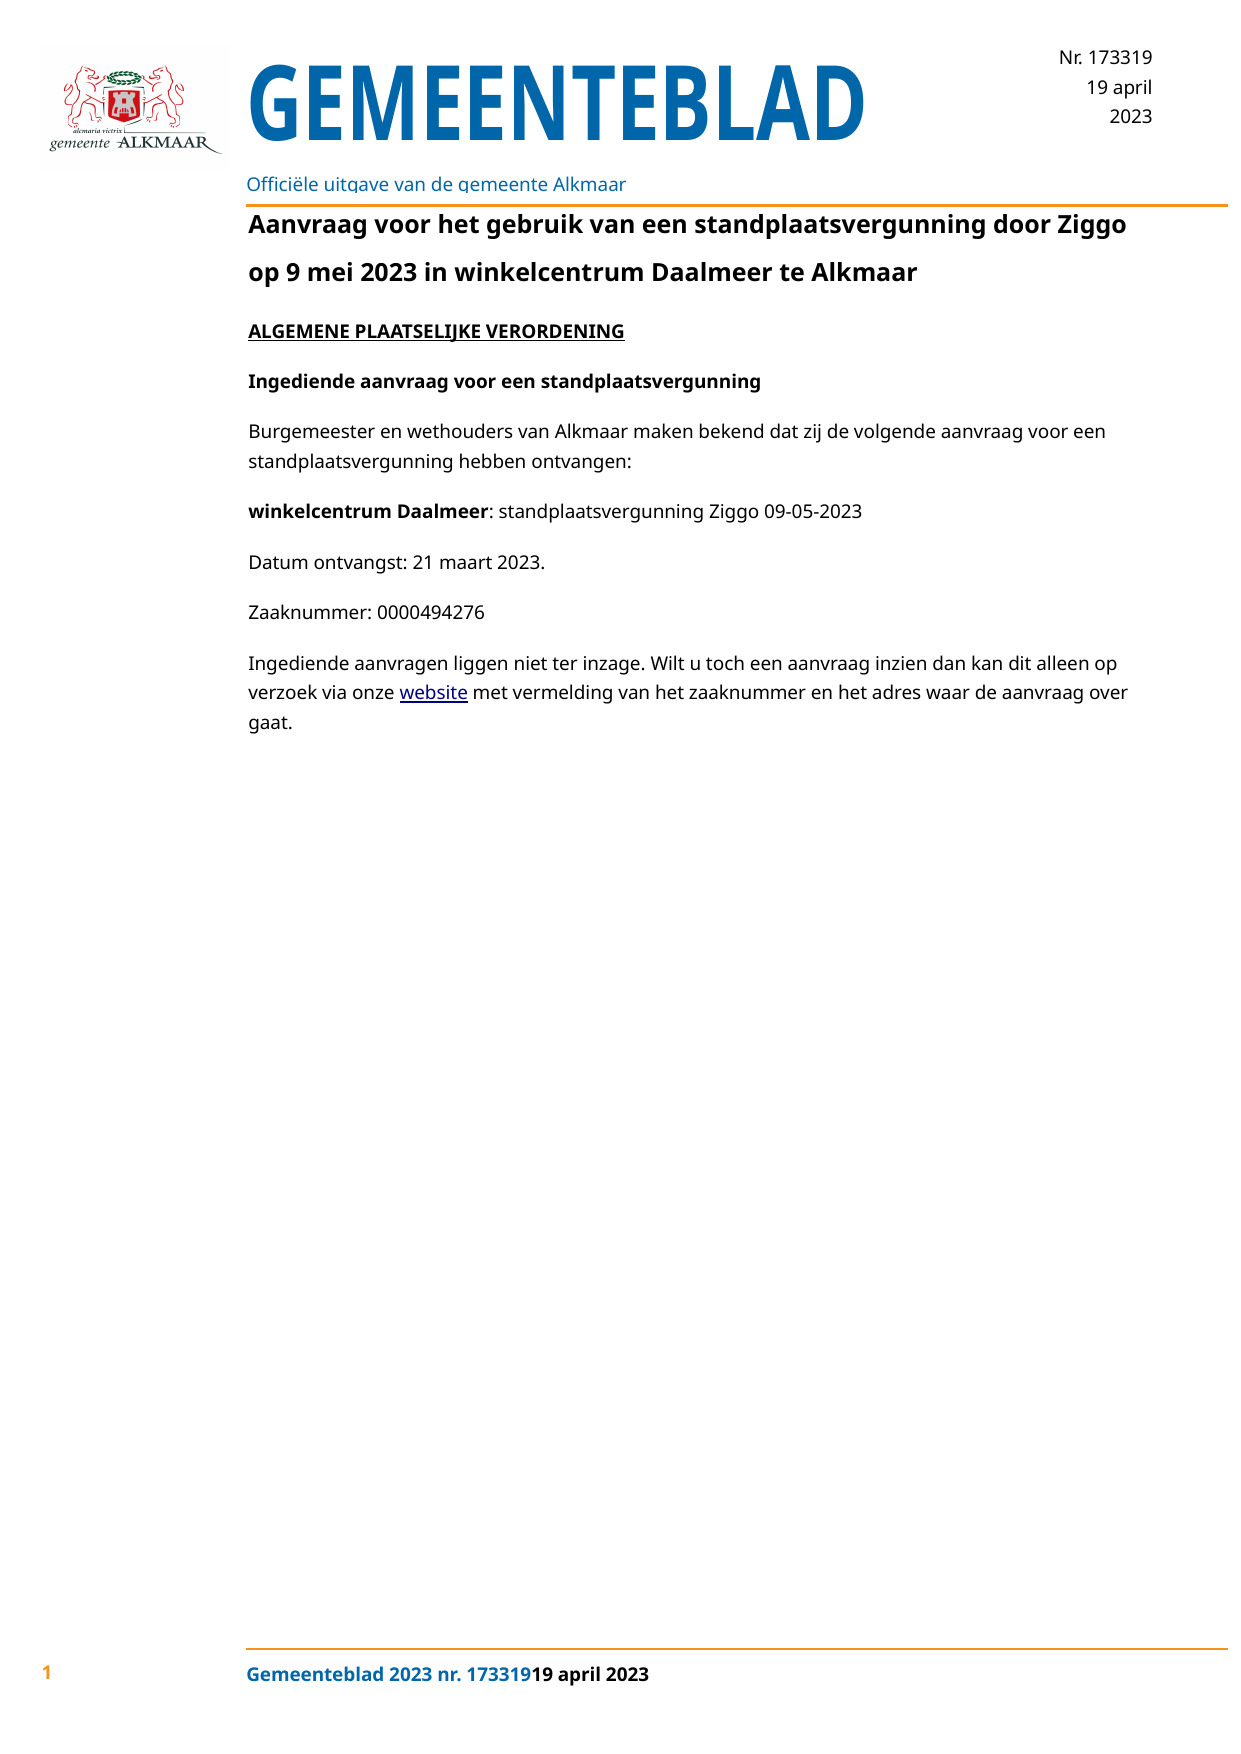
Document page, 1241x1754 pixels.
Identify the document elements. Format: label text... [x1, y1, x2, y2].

text winkelcentrum Daalmeer: standplaatsvergunning Ziggo 09-05-2023 [248, 499, 1152, 524]
text Ingediende aanvraag voor een standplaatsvergunning [248, 368, 1152, 394]
text Ingediende aanvragen liggen niet ter inzage. Wilt u toch een aanvraag inzien dan kan dit alleen op verzoek via onze website met vermelding van het zaaknummer en het adres waar de aanvraag over gaat. [248, 650, 1152, 735]
picture [41, 47, 231, 172]
text Burgemeester en wethouders van Alkmaar maken bekend dat zij de volgende aanvraag voor een standplaatsvergunning hebben ontvangen: [248, 419, 1152, 474]
text ALGEMENE PLAATSELIJKE VERORDENING [248, 318, 1152, 344]
text Aanvraag voor het gebruik van een standplaatsvergunning door Ziggo op 9 mei 2023 in winkelcentrum Daalmeer te Alkmaar [248, 207, 1152, 288]
text Zaaknummer: 0000494276 [248, 599, 1152, 625]
text Datum ontvangst: 21 maart 2023. [248, 549, 1152, 575]
